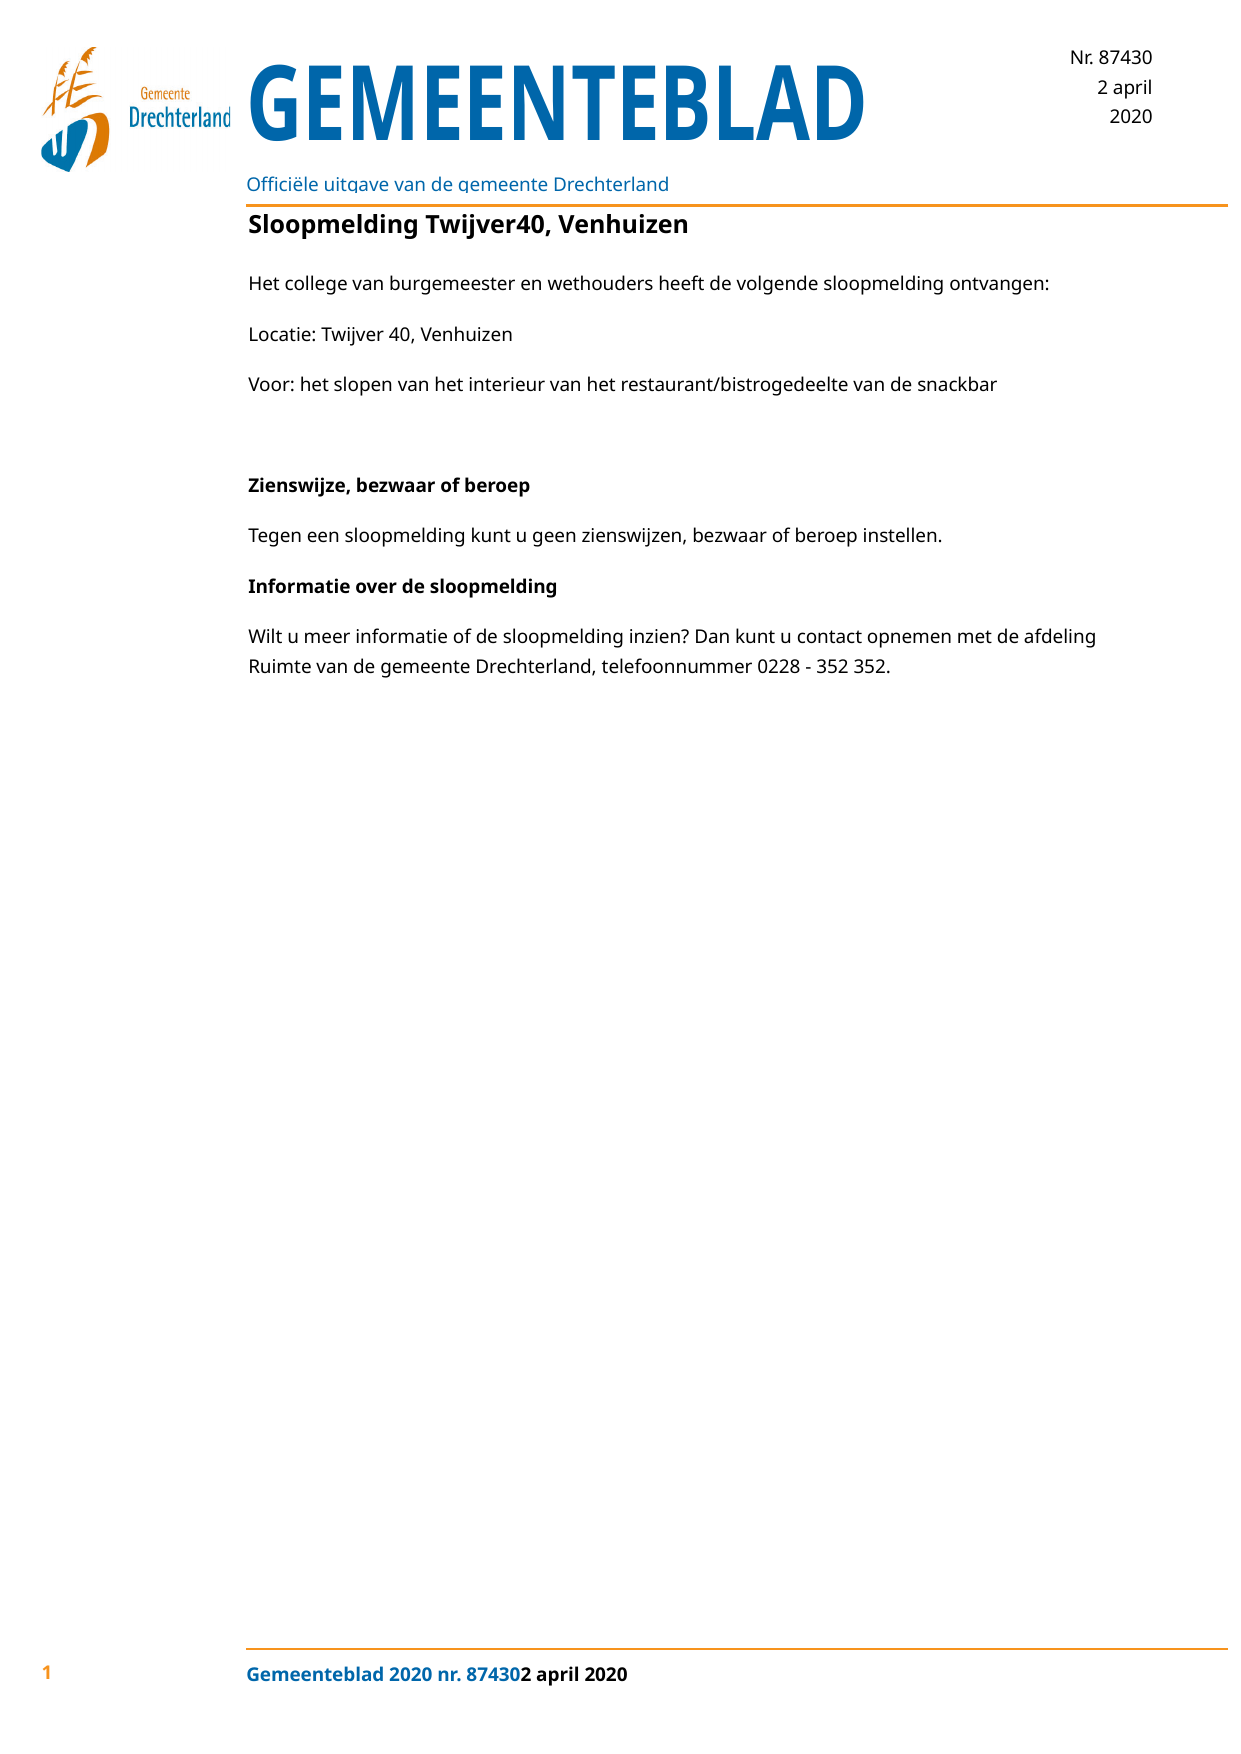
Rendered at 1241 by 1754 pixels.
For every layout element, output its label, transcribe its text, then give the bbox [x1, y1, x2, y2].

picture [41, 47, 231, 172]
text Tegen een sloopmelding kunt u geen zienswijzen, bezwaar of beroep instellen. [248, 522, 1152, 548]
text Locatie: Twijver 40, Venhuizen [248, 321, 1152, 346]
picture [226, 115, 231, 124]
text Zienswijze, bezwaar of beroep [248, 472, 1152, 498]
text Wilt u meer informatie of de sloopmelding inzien? Dan kunt u contact opnemen met de afdeling Ruimte van de gemeente Drechterland, telefoonnummer 0228 - 352 352. [248, 623, 1152, 678]
picture [41, 158, 64, 172]
text Sloopmelding Twijver40, Venhuizen [248, 207, 1152, 241]
text Voor: het slopen van het interieur van het restaurant/bistrogedeelte van de snackbar [248, 371, 1152, 397]
text Het college van burgemeester en wethouders heeft de volgende sloopmelding ontvangen: [248, 270, 1152, 296]
text Informatie over de sloopmelding [248, 573, 1152, 598]
